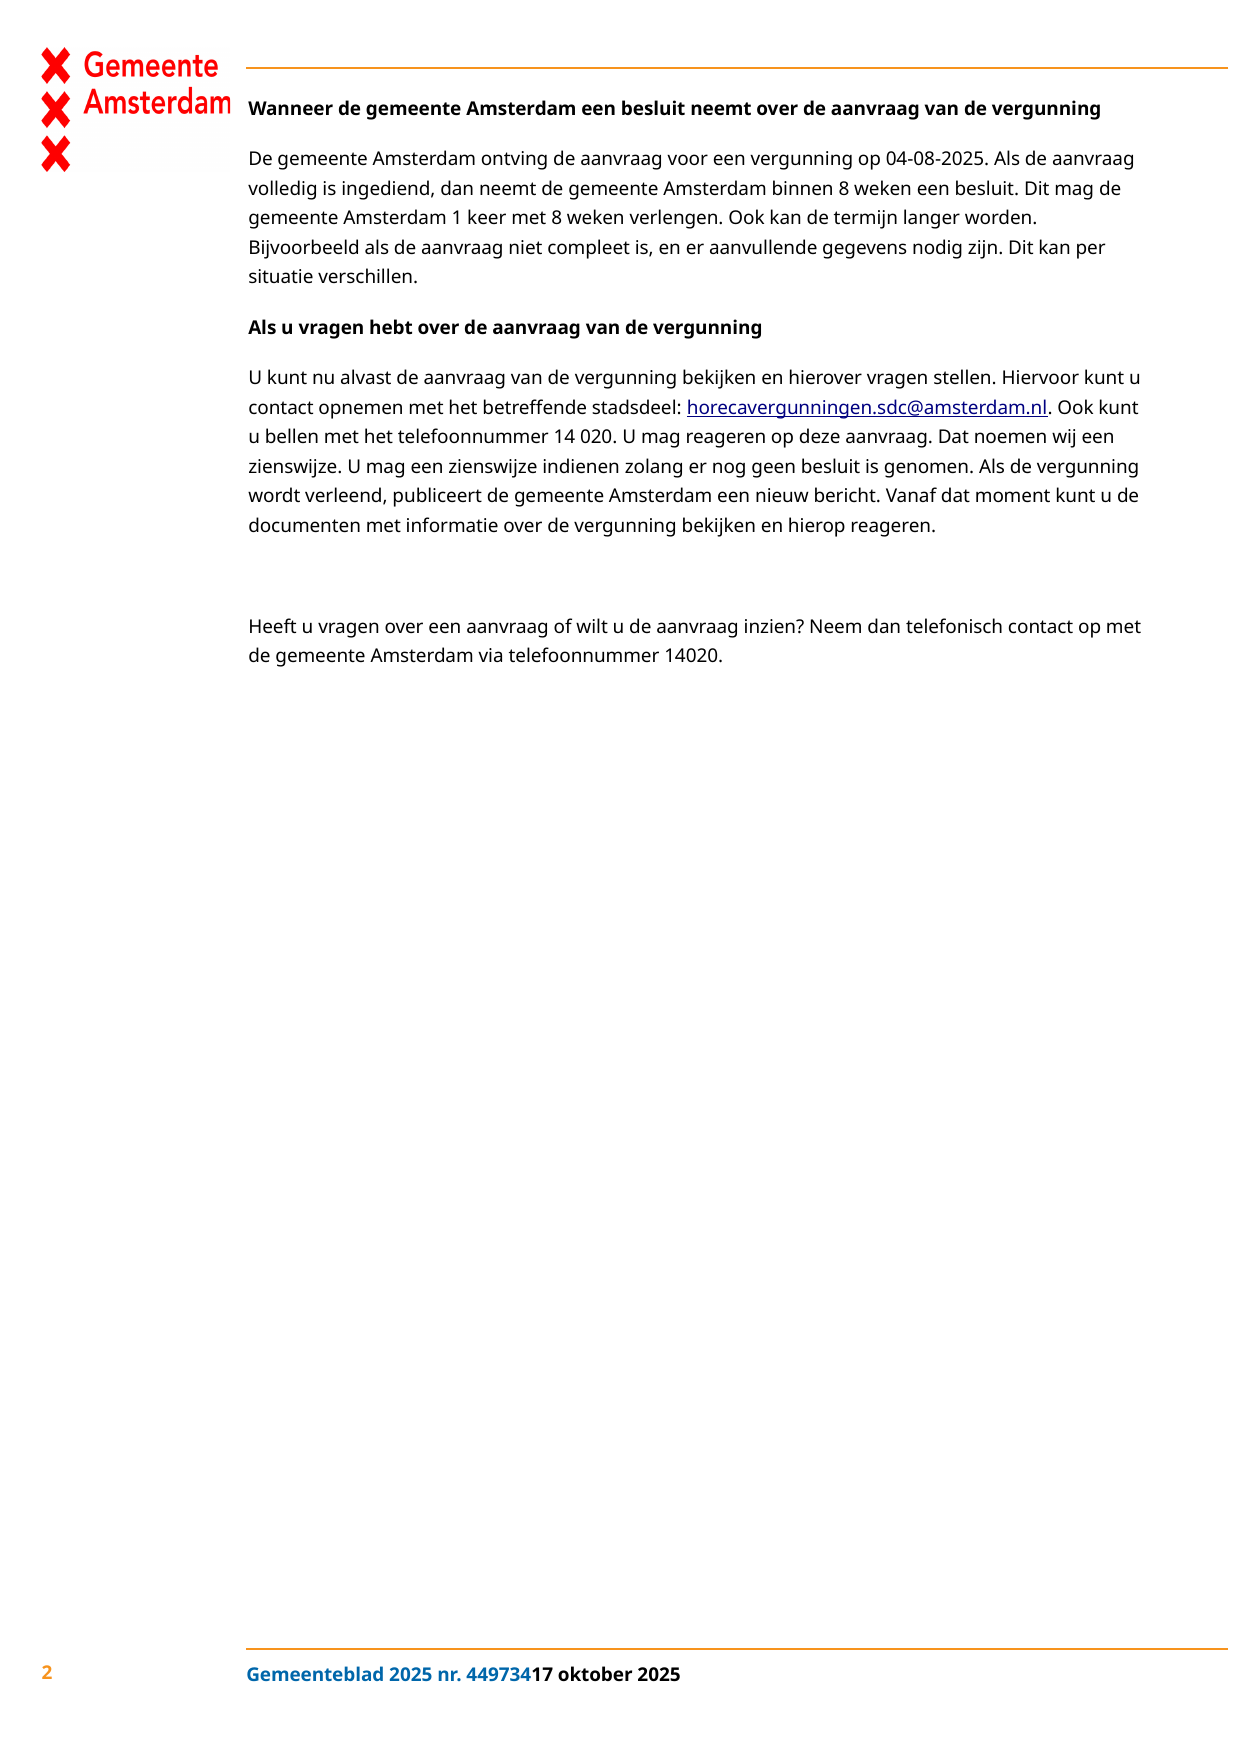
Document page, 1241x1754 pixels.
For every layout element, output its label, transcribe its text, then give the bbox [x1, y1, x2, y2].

text Wanneer de gemeente Amsterdam een besluit neemt over de aanvraag van de vergunning [248, 95, 1152, 121]
text U kunt nu alvast de aanvraag van de vergunning bekijken en hierover vragen stellen. Hiervoor kunt u contact opnemen met het betreffende stadsdeel: horecavergunningen.sdc@amsterdam.nl. Ook kunt u bellen met het telefoonnummer 14 020. U mag reageren op deze aanvraag. Dat noemen wij een zienswijze. U mag een zienswijze indienen zolang er nog geen besluit is genomen. Als de vergunning wordt verleend, publiceert de gemeente Amsterdam een nieuw bericht. Vanaf dat moment kunt u de documenten met informatie over de vergunning bekijken en hierop reageren. [248, 364, 1152, 538]
text Als u vragen hebt over de aanvraag van de vergunning [248, 314, 1152, 340]
picture [41, 47, 231, 172]
text De gemeente Amsterdam ontving de aanvraag voor een vergunning op 04-08-2025. Als de aanvraag volledig is ingediend, dan neemt de gemeente Amsterdam binnen 8 weken een besluit. Dit mag de gemeente Amsterdam 1 keer met 8 weken verlengen. Ook kan de termijn langer worden. Bijvoorbeeld als de aanvraag niet compleet is, en er aanvullende gegevens nodig zijn. Dit kan per situatie verschillen. [248, 145, 1152, 289]
text Heeft u vragen over een aanvraag of wilt u de aanvraag inzien? Neem dan telefonisch contact op met de gemeente Amsterdam via telefoonnummer 14020. [248, 613, 1152, 668]
